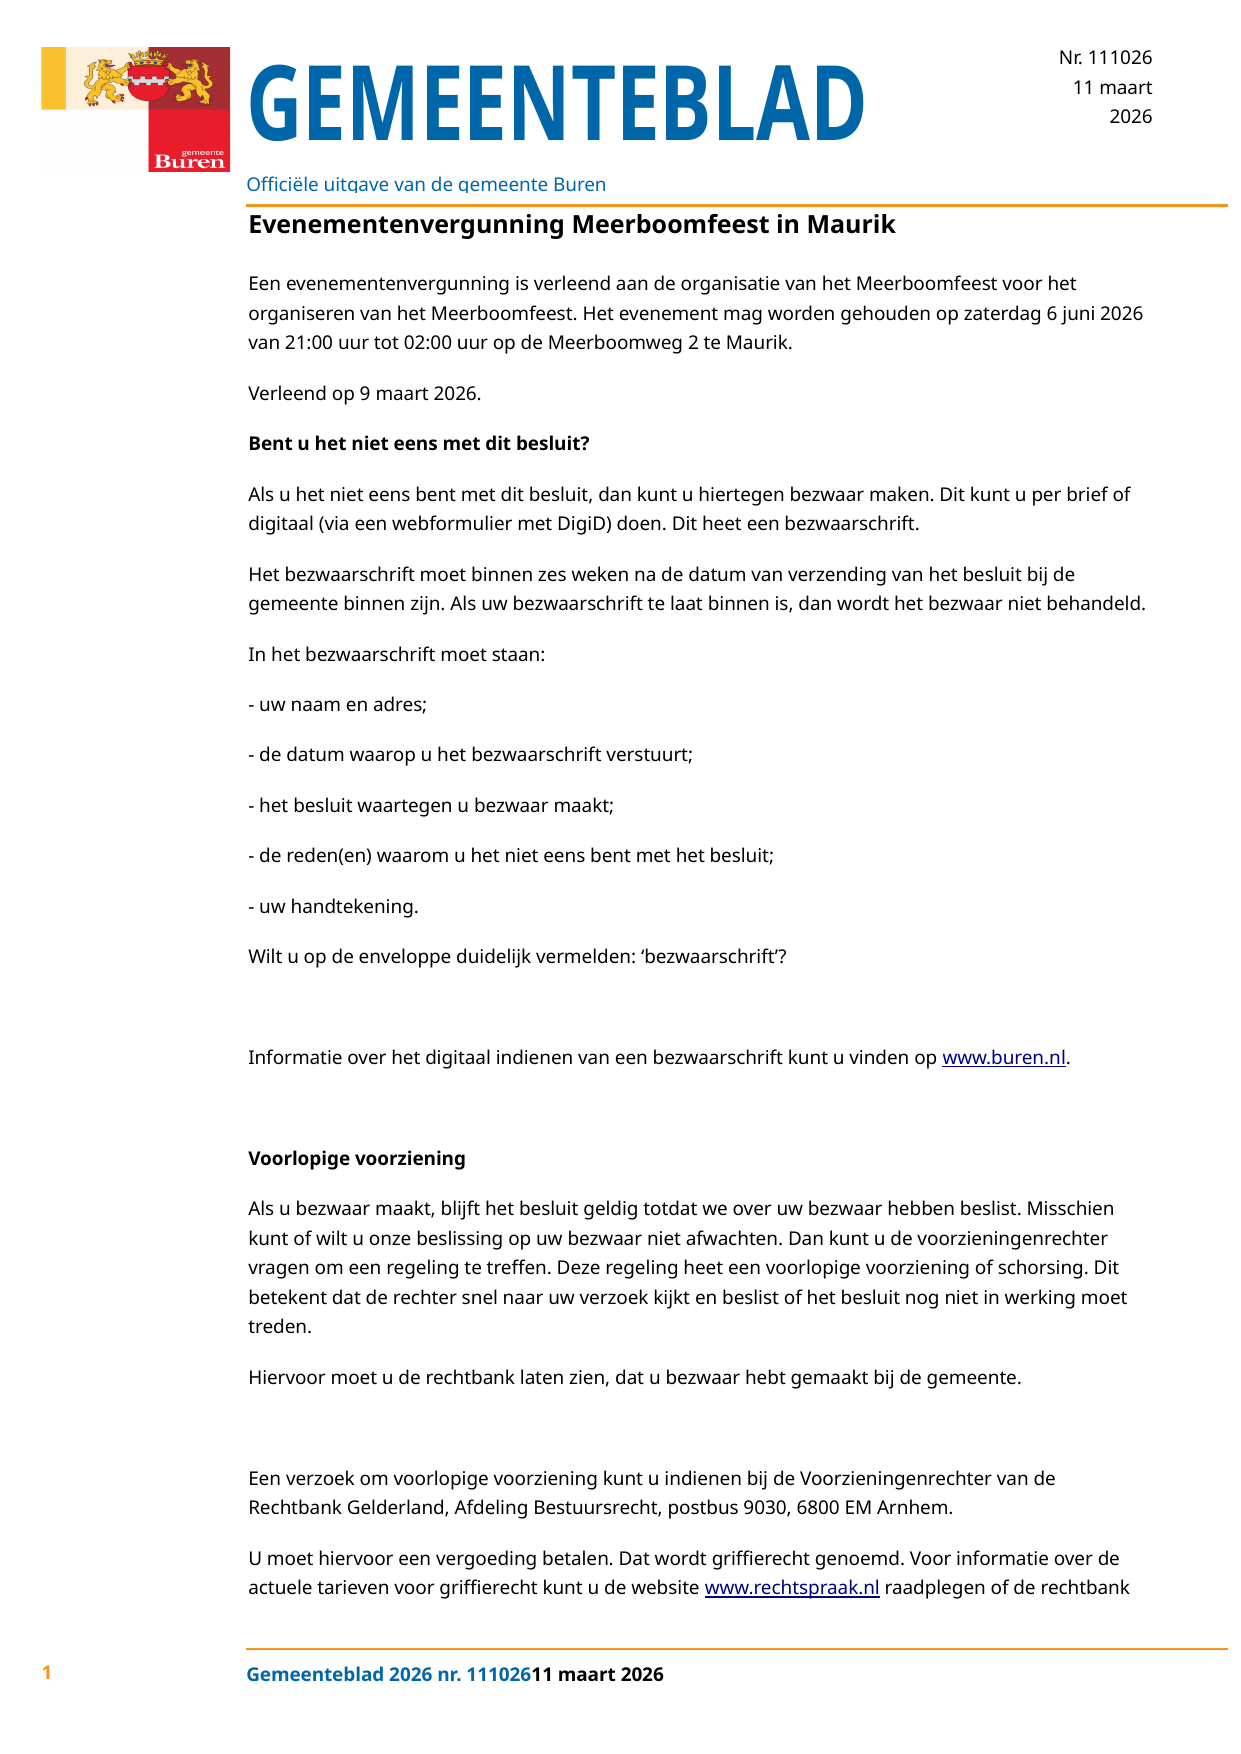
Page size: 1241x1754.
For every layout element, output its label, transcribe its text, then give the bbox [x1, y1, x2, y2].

text Verleend op 9 maart 2026. [248, 380, 1152, 406]
text Hiervoor moet u de rechtbank laten zien, dat u bezwaar hebt gemaakt bij de gemeente. [248, 1364, 1152, 1390]
text Als u bezwaar maakt, blijft het besluit geldig totdat we over uw bezwaar hebben beslist. Misschien kunt of wilt u onze beslissing op uw bezwaar niet afwachten. Dan kunt u de voorzieningenrechter vragen om een regeling te treffen. Deze regeling heet een voorlopige voorziening of schorsing. Dit betekent dat de rechter snel naar uw verzoek kijkt en beslist of het besluit nog niet in werking moet treden. [248, 1195, 1152, 1339]
text - de reden(en) waarom u het niet eens bent met het besluit; [248, 842, 1152, 868]
picture [41, 47, 231, 172]
text U moet hiervoor een vergoeding betalen. Dat wordt griffierecht genoemd. Voor informatie over de actuele tarieven voor griffierecht kunt u de website www.rechtspraak.nl raadplegen of de rechtbank [248, 1545, 1152, 1600]
text In het bezwaarschrift moet staan: [248, 641, 1152, 666]
text Evenementenvergunning Meerboomfeest in Maurik [248, 207, 1152, 241]
text Het bezwaarschrift moet binnen zes weken na de datum van verzending van het besluit bij de gemeente binnen zijn. Als uw bezwaarschrift te laat binnen is, dan wordt het bezwaar niet behandeld. [248, 561, 1152, 616]
text - het besluit waartegen u bezwaar maakt; [248, 792, 1152, 818]
text Informatie over het digitaal indienen van een bezwaarschrift kunt u vinden op www.buren.nl. [248, 1044, 1152, 1070]
text Als u het niet eens bent met dit besluit, dan kunt u hiertegen bezwaar maken. Dit kunt u per brief of digitaal (via een webformulier met DigiD) doen. Dit heet een bezwaarschrift. [248, 481, 1152, 536]
text - uw naam en adres; [248, 691, 1152, 717]
text Bent u het niet eens met dit besluit? [248, 430, 1152, 456]
text Een verzoek om voorlopige voorziening kunt u indienen bij de Voorzieningenrechter van de Rechtbank Gelderland, Afdeling Bestuursrecht, postbus 9030, 6800 EM Arnhem. [248, 1465, 1152, 1520]
text Voorlopige voorziening [248, 1145, 1152, 1171]
text - de datum waarop u het bezwaarschrift verstuurt; [248, 742, 1152, 767]
text - uw handtekening. [248, 893, 1152, 918]
text Een evenementenvergunning is verleend aan de organisatie van het Meerboomfeest voor het organiseren van het Meerboomfeest. Het evenement mag worden gehouden op zaterdag 6 juni 2026 van 21:00 uur tot 02:00 uur op de Meerboomweg 2 te Maurik. [248, 270, 1152, 355]
text Wilt u op de enveloppe duidelijk vermelden: ‘bezwaarschrift’? [248, 943, 1152, 969]
